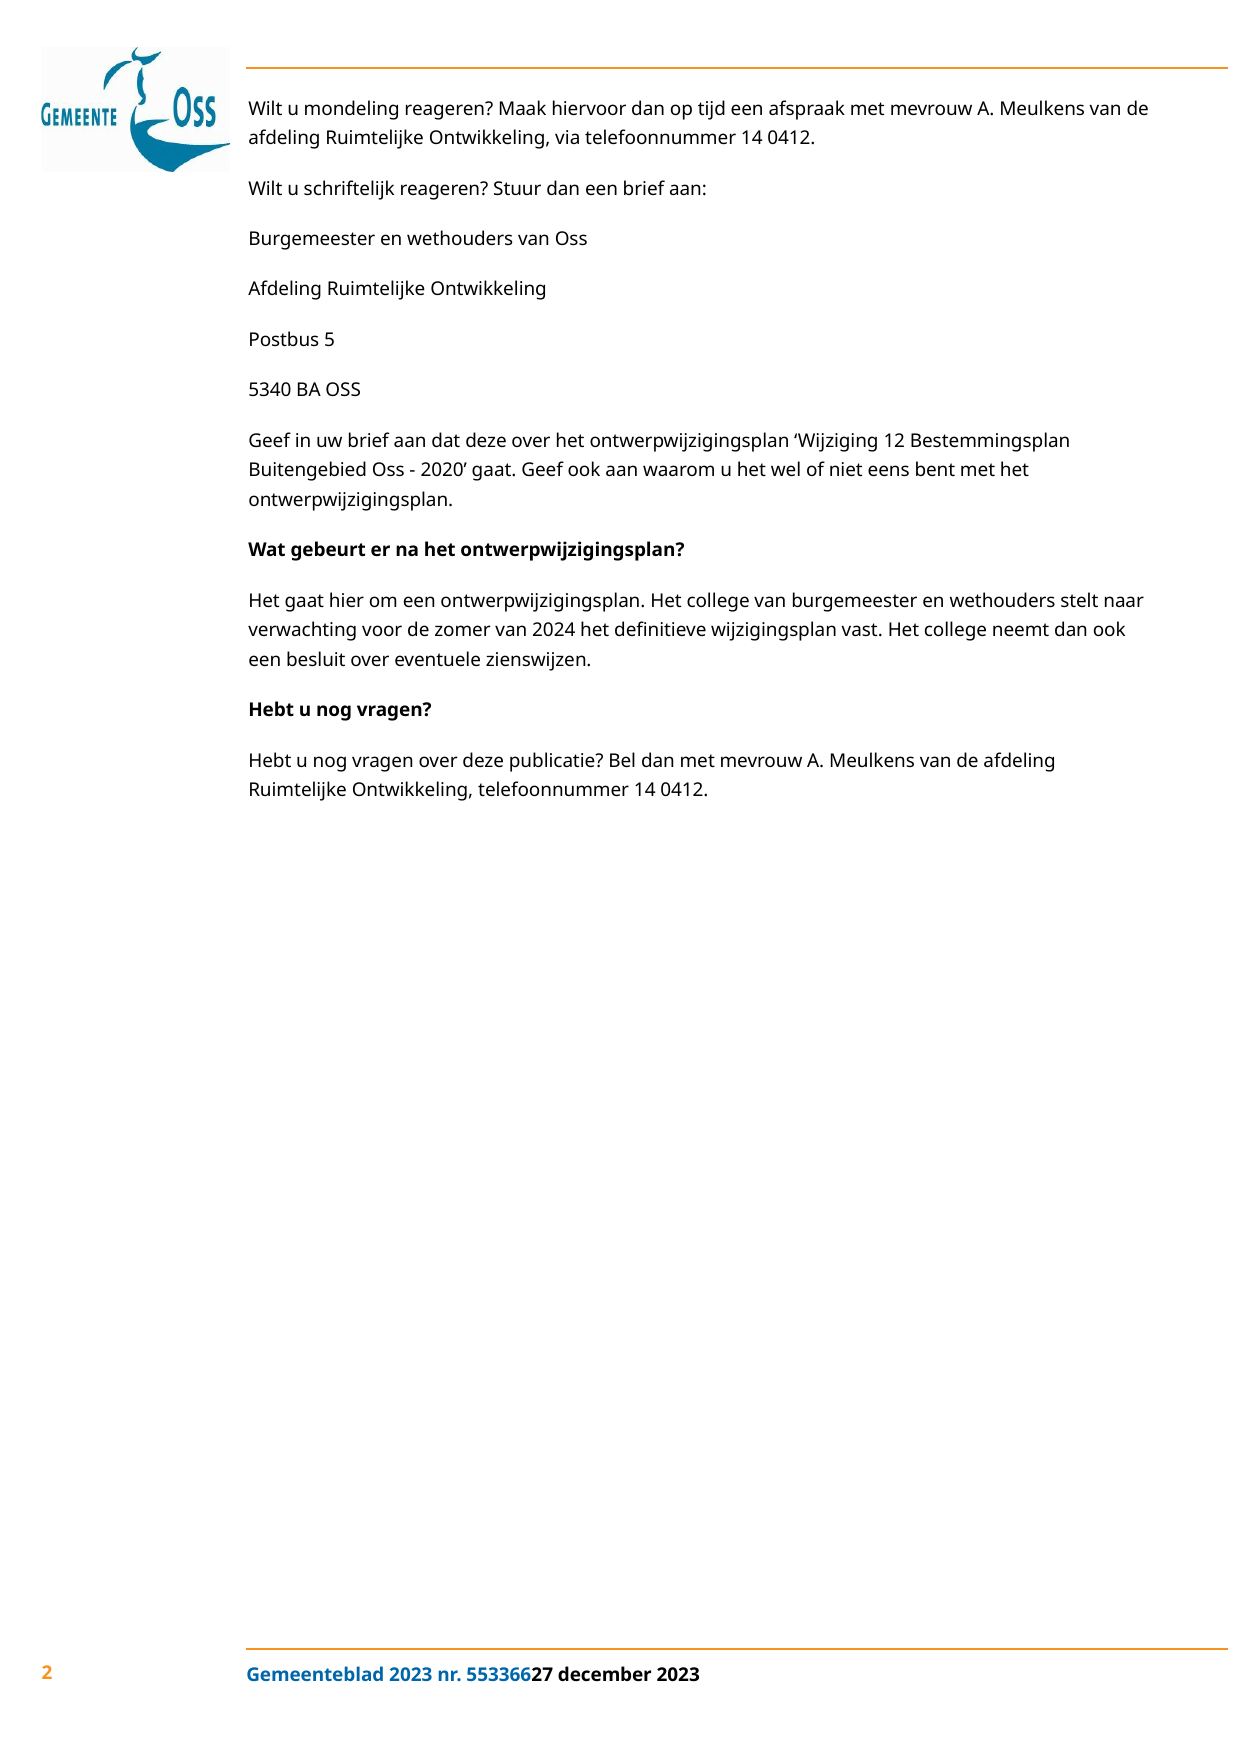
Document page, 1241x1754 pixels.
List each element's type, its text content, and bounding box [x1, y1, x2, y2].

text Postbus 5 [248, 326, 1152, 352]
text Hebt u nog vragen? [248, 696, 1152, 722]
text Wat gebeurt er na het ontwerpwijzigingsplan? [248, 536, 1152, 562]
text Burgemeester en wethouders van Oss [248, 225, 1152, 251]
text 5340 BA OSS [248, 376, 1152, 402]
text Geef in uw brief aan dat deze over het ontwerpwijzigingsplan ‘Wijziging 12 Bestemmingsplan Buitengebied Oss - 2020’ gaat. Geef ook aan waarom u het wel of niet eens bent met het ontwerpwijzigingsplan. [248, 427, 1152, 512]
text Wilt u schriftelijk reageren? Stuur dan een brief aan: [248, 175, 1152, 201]
picture [41, 47, 231, 172]
text Het gaat hier om een ontwerpwijzigingsplan. Het college van burgemeester en wethouders stelt naar verwachting voor de zomer van 2024 het definitieve wijzigingsplan vast. Het college neemt dan ook een besluit over eventuele zienswijzen. [248, 587, 1152, 672]
text Hebt u nog vragen over deze publicatie? Bel dan met mevrouw A. Meulkens van de afdeling Ruimtelijke Ontwikkeling, telefoonnummer 14 0412. [248, 747, 1152, 802]
text Afdeling Ruimtelijke Ontwikkeling [248, 276, 1152, 301]
text Wilt u mondeling reageren? Maak hiervoor dan op tijd een afspraak met mevrouw A. Meulkens van de afdeling Ruimtelijke Ontwikkeling, via telefoonnummer 14 0412. [248, 95, 1152, 150]
